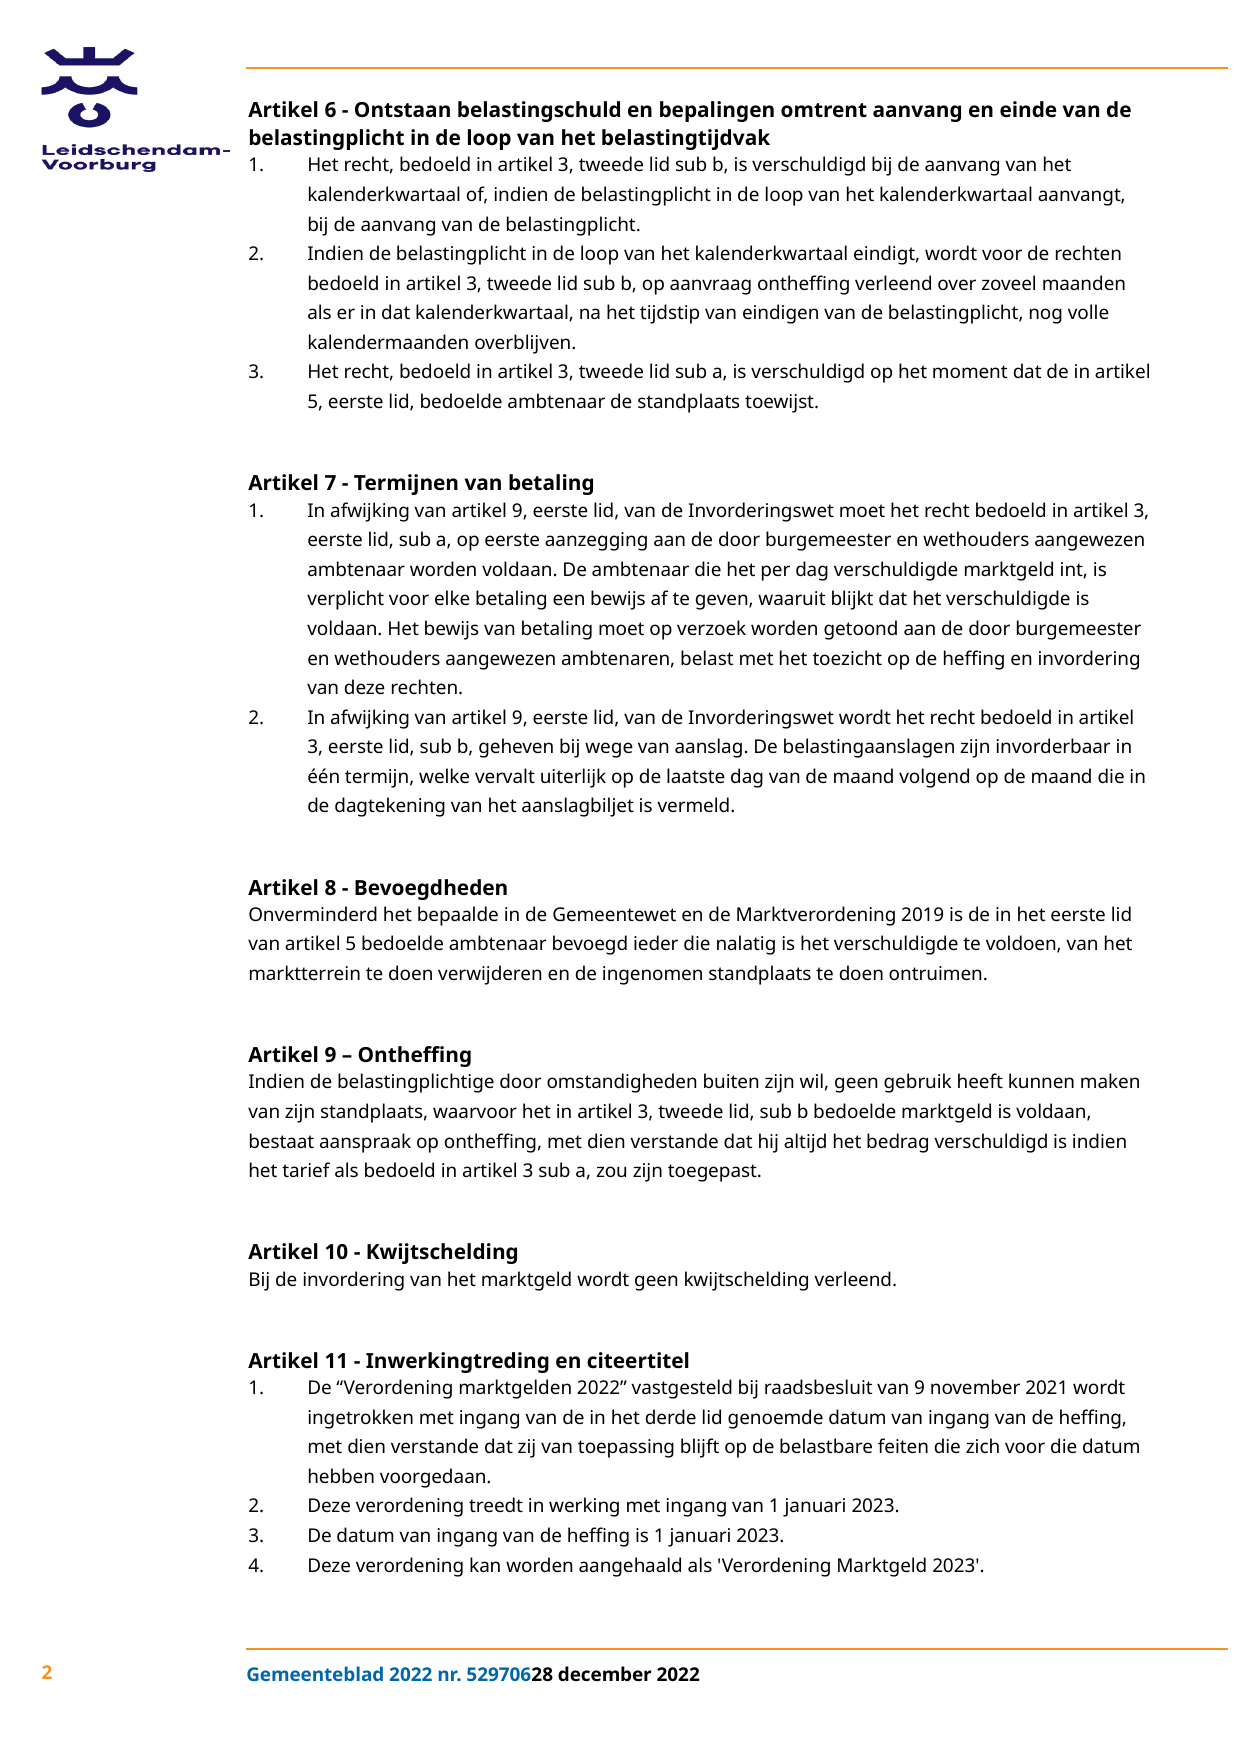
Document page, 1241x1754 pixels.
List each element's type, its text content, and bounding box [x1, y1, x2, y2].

list Deze verordening treedt in werking met ingang van 1 januari 2023. [248, 1493, 1152, 1518]
list De datum van ingang van de heffing is 1 januari 2023. [248, 1522, 1152, 1548]
list De “Verordening marktgelden 2022” vastgesteld bij raadsbesluit van 9 november 2021 wordt ingetrokken met ingang van de in het derde lid genoemde datum van ingang van de heffing, met dien verstande dat zij van toepassing blijft op de belastbare feiten die zich voor die datum hebben voorgedaan. [248, 1374, 1152, 1489]
text Artikel 11 - Inwerkingtreding en citeertitel [248, 1346, 1152, 1374]
list Het recht, bedoeld in artikel 3, tweede lid sub b, is verschuldigd bij de aanvang van het kalenderkwartaal of, indien de belastingplicht in de loop van het kalenderkwartaal aanvangt, bij de aanvang van de belastingplicht. [248, 152, 1152, 237]
list Deze verordening kan worden aangehaald als 'Verordening Marktgeld 2023'. [248, 1552, 1152, 1577]
text Indien de belastingplichtige door omstandigheden buiten zijn wil, geen gebruik heeft kunnen maken van zijn standplaats, waarvoor het in artikel 3, tweede lid, sub b bedoelde marktgeld is voldaan, bestaat aanspraak op ontheffing, met dien verstande dat hij altijd het bedrag verschuldigd is indien het tarief als bedoeld in artikel 3 sub a, zou zijn toegepast. [248, 1069, 1152, 1183]
text Onverminderd het bepaalde in de Gemeentewet en de Marktverordening 2019 is de in het eerste lid van artikel 5 bedoelde ambtenaar bevoegd ieder die nalatig is het verschuldigde te voldoen, van het marktterrein te doen verwijderen en de ingenomen standplaats te doen ontruimen. [248, 901, 1152, 986]
text Artikel 9 – Ontheffing [248, 1040, 1152, 1069]
list Het recht, bedoeld in artikel 3, tweede lid sub a, is verschuldigd op het moment dat de in artikel 5, eerste lid, bedoelde ambtenaar de standplaats toewijst. [248, 359, 1152, 414]
text Artikel 10 - Kwijtschelding [248, 1237, 1152, 1266]
text Artikel 7 - Termijnen van betaling [248, 468, 1152, 497]
list Indien de belastingplicht in de loop van het kalenderkwartaal eindigt, wordt voor de rechten bedoeld in artikel 3, tweede lid sub b, op aanvraag ontheffing verleend over zoveel maanden als er in dat kalenderkwartaal, na het tijdstip van eindigen van de belastingplicht, nog volle kalendermaanden overblijven. [248, 240, 1152, 355]
text Artikel 6 - Ontstaan belastingschuld en bepalingen omtrent aanvang en einde van de belastingplicht in de loop van het belastingtijdvak [248, 95, 1152, 152]
list In afwijking van artikel 9, eerste lid, van de Invorderingswet wordt het recht bedoeld in artikel 3, eerste lid, sub b, geheven bij wege van aanslag. De belastingaanslagen zijn invorderbaar in één termijn, welke vervalt uiterlijk op de laatste dag van de maand volgend op de maand die in de dagtekening van het aanslagbiljet is vermeld. [248, 704, 1152, 818]
list In afwijking van artikel 9, eerste lid, van de Invorderingswet moet het recht bedoeld in artikel 3, eerste lid, sub a, op eerste aanzegging aan de door burgemeester en wethouders aangewezen ambtenaar worden voldaan. De ambtenaar die het per dag verschuldigde marktgeld int, is verplicht voor elke betaling een bewijs af te geven, waaruit blijkt dat het verschuldigde is voldaan. Het bewijs van betaling moet op verzoek worden getoond aan de door burgemeester en wethouders aangewezen ambtenaren, belast met het toezicht op de heffing en invordering van deze rechten. [248, 497, 1152, 700]
text Artikel 8 - Bevoegdheden [248, 873, 1152, 901]
picture [41, 47, 231, 172]
text Bij de invordering van het marktgeld wordt geen kwijtschelding verleend. [248, 1266, 1152, 1292]
